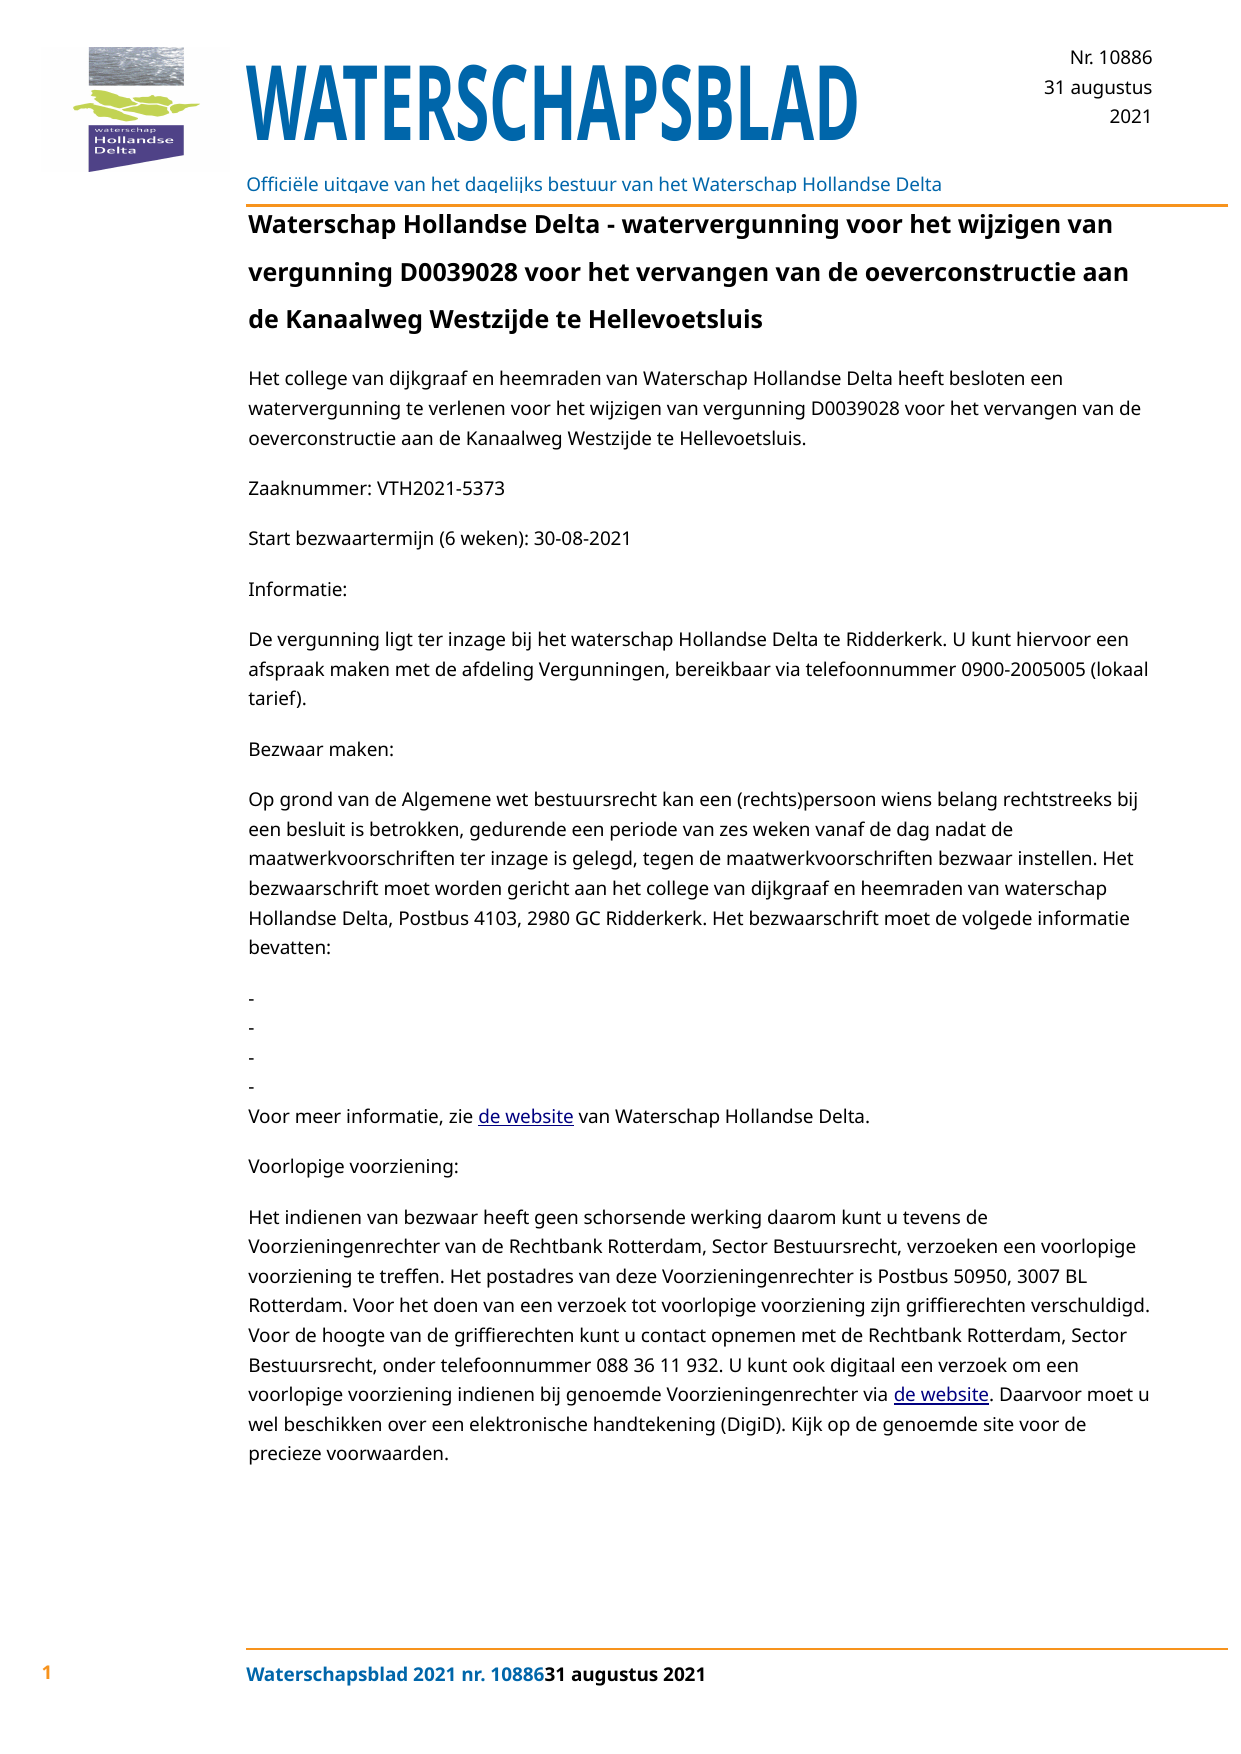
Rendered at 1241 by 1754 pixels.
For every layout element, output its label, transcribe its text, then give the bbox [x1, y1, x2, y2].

text Zaaknummer: VTH2021-5373 [248, 475, 1152, 501]
picture [41, 47, 231, 172]
text Start bezwaartermijn (6 weken): 30-08-2021 [248, 526, 1152, 551]
text Voor meer informatie, zie de website van Waterschap Hollandse Delta. [248, 1103, 1152, 1129]
text Het college van dijkgraaf en heemraden van Waterschap Hollandse Delta heeft besloten een watervergunning te verlenen voor het wijzigen van vergunning D0039028 voor het vervangen van de oeverconstructie aan de Kanaalweg Westzijde te Hellevoetsluis. [248, 366, 1152, 450]
text Informatie: [248, 576, 1152, 602]
text De vergunning ligt ter inzage bij het waterschap Hollandse Delta te Ridderkerk. U kunt hiervoor een afspraak maken met de afdeling Vergunningen, bereikbaar via telefoonnummer 0900-2005005 (lokaal tarief). [248, 626, 1152, 711]
text Het indienen van bezwaar heeft geen schorsende werking daarom kunt u tevens de Voorzieningenrechter van de Rechtbank Rotterdam, Sector Bestuursrecht, verzoeken een voorlopige voorziening te treffen. Het postadres van deze Voorzieningenrechter is Postbus 50950, 3007 BL Rotterdam. Voor het doen van een verzoek tot voorlopige voorziening zijn griffierechten verschuldigd. Voor de hoogte van de griffierechten kunt u contact opnemen met de Rechtbank Rotterdam, Sector Bestuursrecht, onder telefoonnummer 088 36 11 932. U kunt ook digitaal een verzoek om een voorlopige voorziening indienen bij genoemde Voorzieningenrechter via de website. Daarvoor moet u wel beschikken over een elektronische handtekening (DigiD). Kijk op de genoemde site voor de precieze voorwaarden. [248, 1204, 1152, 1466]
text Bezwaar maken: [248, 736, 1152, 762]
text Op grond van de Algemene wet bestuursrecht kan een (rechts)persoon wiens belang rechtstreeks bij een besluit is betrokken, gedurende een periode van zes weken vanaf de dag nadat de maatwerkvoorschriften ter inzage is gelegd, tegen de maatwerkvoorschriften bezwaar instellen. Het bezwaarschrift moet worden gericht aan het college van dijkgraaf en heemraden van waterschap Hollandse Delta, Postbus 4103, 2980 GC Ridderkerk. Het bezwaarschrift moet de volgede informatie bevatten: [248, 786, 1152, 960]
text Waterschap Hollandse Delta - watervergunning voor het wijzigen van vergunning D0039028 voor het vervangen van de oeverconstructie aan de Kanaalweg Westzijde te Hellevoetsluis [248, 207, 1152, 336]
text Voorlopige voorziening: [248, 1153, 1152, 1179]
